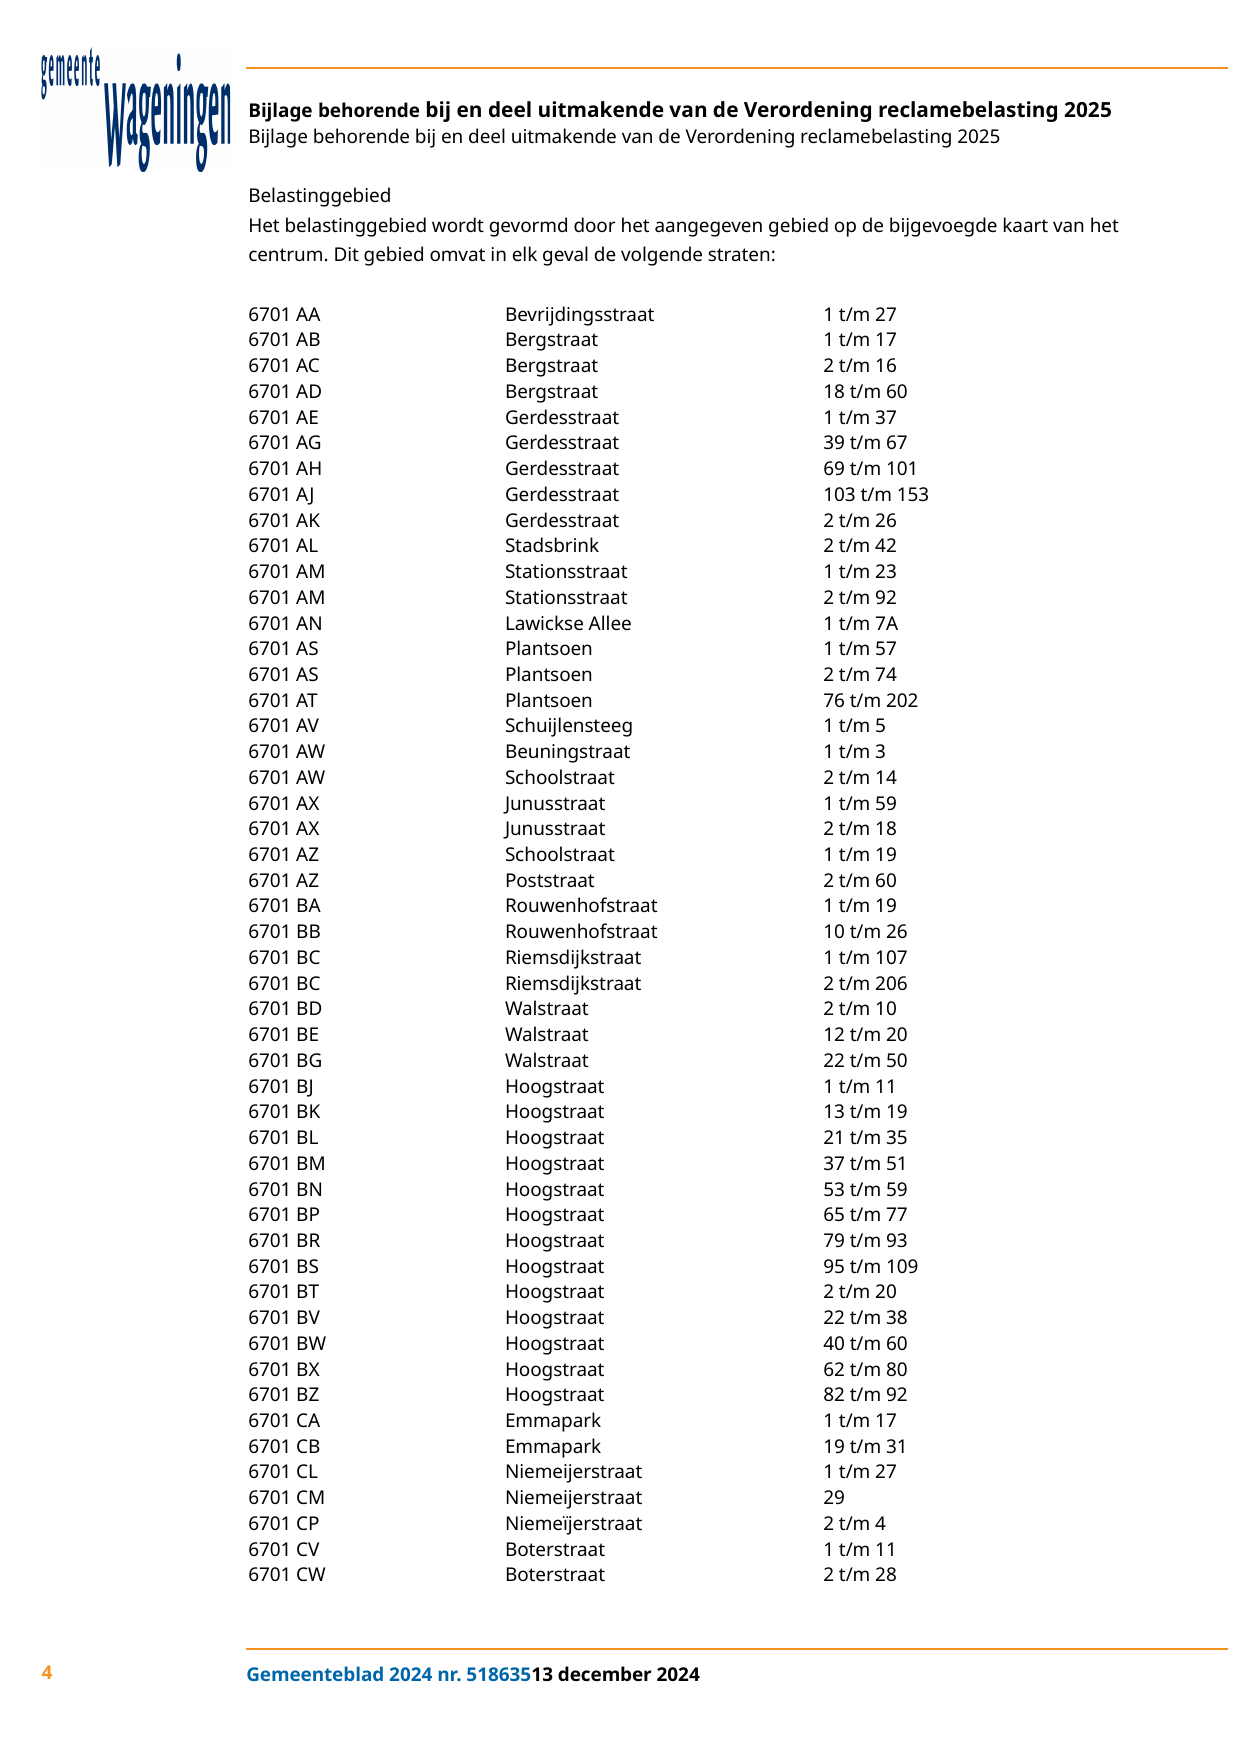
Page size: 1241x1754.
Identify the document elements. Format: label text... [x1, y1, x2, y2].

table_cell 18 t/m 60 [823, 378, 1152, 404]
table_cell 6701 AK [248, 507, 505, 532]
table_cell Niemeijerstraat [505, 1459, 823, 1484]
table_cell Plantsoen [505, 687, 823, 713]
table_header 6701 AA [248, 301, 505, 327]
table_cell 6701 BV [248, 1304, 505, 1330]
table_cell 6701 AS [248, 635, 505, 661]
table_cell Niemeïjerstraat [505, 1510, 823, 1536]
table_cell 10 t/m 26 [823, 919, 1152, 944]
table_cell 6701 CA [248, 1407, 505, 1433]
table_cell 6701 AM [248, 584, 505, 610]
table_cell Hoogstraat [505, 1253, 823, 1279]
table_cell 6701 BT [248, 1279, 505, 1304]
table_cell 6701 AT [248, 687, 505, 713]
table_cell 2 t/m 20 [823, 1279, 1152, 1304]
table_cell Bergstraat [505, 353, 823, 378]
table_cell 1 t/m 19 [823, 841, 1152, 867]
table_cell Plantsoen [505, 635, 823, 661]
table_cell 2 t/m 28 [823, 1562, 1152, 1587]
table_header Bevrijdingsstraat [505, 301, 823, 327]
table_cell 6701 CL [248, 1459, 505, 1484]
table_cell Hoogstraat [505, 1330, 823, 1356]
table_cell 2 t/m 18 [823, 816, 1152, 841]
table_cell 6701 AM [248, 558, 505, 584]
text Het belastinggebied wordt gevormd door het aangegeven gebied op de bijgevoegde kaart van het centrum. Dit gebied omvat in elk geval de volgende straten: [248, 212, 1152, 267]
table_cell 6701 BZ [248, 1382, 505, 1407]
table_cell 103 t/m 153 [823, 481, 1152, 507]
table_cell 39 t/m 67 [823, 430, 1152, 455]
table_cell 1 t/m 7A [823, 610, 1152, 635]
table_cell 6701 BC [248, 970, 505, 996]
table_cell 6701 BA [248, 893, 505, 918]
table_cell 6701 AV [248, 713, 505, 738]
table_cell 1 t/m 57 [823, 635, 1152, 661]
table_cell Walstraat [505, 996, 823, 1021]
table_cell Hoogstraat [505, 1073, 823, 1098]
table_cell Stationsstraat [505, 584, 823, 610]
text Bijlage behorende bij en deel uitmakende van de Verordening reclamebelasting 2025 [248, 95, 1152, 123]
table_cell 79 t/m 93 [823, 1227, 1152, 1253]
table_cell 6701 BL [248, 1124, 505, 1150]
table_cell 6701 CV [248, 1536, 505, 1562]
table_cell 1 t/m 59 [823, 790, 1152, 816]
table_cell 6701 CM [248, 1485, 505, 1510]
table_cell Gerdesstraat [505, 481, 823, 507]
table_cell Plantsoen [505, 661, 823, 687]
table_cell Junusstraat [505, 816, 823, 841]
table_cell 6701 BR [248, 1227, 505, 1253]
table_cell Poststraat [505, 867, 823, 893]
table_cell Emmapark [505, 1433, 823, 1459]
table_cell Beuningstraat [505, 738, 823, 764]
table_cell Hoogstraat [505, 1382, 823, 1407]
table_cell Hoogstraat [505, 1124, 823, 1150]
table_cell Gerdesstraat [505, 404, 823, 429]
table_cell 2 t/m 26 [823, 507, 1152, 532]
table_cell Rouwenhofstraat [505, 919, 823, 944]
table_cell 6701 BM [248, 1150, 505, 1176]
table_cell Schuijlensteeg [505, 713, 823, 738]
table_cell 1 t/m 37 [823, 404, 1152, 429]
table_cell Walstraat [505, 1021, 823, 1047]
table_cell Hoogstraat [505, 1099, 823, 1124]
table_cell 2 t/m 10 [823, 996, 1152, 1021]
table_cell 6701 CP [248, 1510, 505, 1536]
table_cell 6701 AW [248, 738, 505, 764]
table_cell Hoogstraat [505, 1176, 823, 1201]
table_cell 6701 CB [248, 1433, 505, 1459]
table_cell 1 t/m 107 [823, 944, 1152, 970]
table_cell 2 t/m 4 [823, 1510, 1152, 1536]
table_cell Hoogstraat [505, 1227, 823, 1253]
table_cell 6701 BB [248, 919, 505, 944]
table_cell 2 t/m 74 [823, 661, 1152, 687]
table_header 1 t/m 27 [823, 301, 1152, 327]
table_cell Gerdesstraat [505, 507, 823, 532]
text Belastinggebied [248, 182, 1152, 208]
table_cell 13 t/m 19 [823, 1099, 1152, 1124]
table_cell Emmapark [505, 1407, 823, 1433]
text Bijlage behorende bij en deel uitmakende van de Verordening reclamebelasting 2025 [248, 123, 1152, 149]
table_cell 2 t/m 206 [823, 970, 1152, 996]
table_cell 6701 AC [248, 353, 505, 378]
table_cell 40 t/m 60 [823, 1330, 1152, 1356]
table_cell 1 t/m 27 [823, 1459, 1152, 1484]
table_cell 95 t/m 109 [823, 1253, 1152, 1279]
table_cell 6701 BJ [248, 1073, 505, 1098]
table_cell 1 t/m 23 [823, 558, 1152, 584]
table_cell Niemeijerstraat [505, 1485, 823, 1510]
table_cell 76 t/m 202 [823, 687, 1152, 713]
table_cell 1 t/m 11 [823, 1536, 1152, 1562]
table_cell 1 t/m 17 [823, 1407, 1152, 1433]
table_cell 1 t/m 17 [823, 327, 1152, 352]
table_cell 6701 AN [248, 610, 505, 635]
table_cell 6701 AZ [248, 867, 505, 893]
table_cell 22 t/m 50 [823, 1047, 1152, 1073]
table_cell 6701 AH [248, 455, 505, 481]
table_cell 6701 AX [248, 816, 505, 841]
table_cell 6701 AL [248, 533, 505, 558]
table_cell Gerdesstraat [505, 455, 823, 481]
table_cell 6701 BC [248, 944, 505, 970]
table_cell 6701 CW [248, 1562, 505, 1587]
table_cell 6701 BK [248, 1099, 505, 1124]
table_cell Stadsbrink [505, 533, 823, 558]
table_cell 6701 AE [248, 404, 505, 429]
table_cell Bergstraat [505, 378, 823, 404]
picture [41, 47, 231, 172]
table_cell Schoolstraat [505, 841, 823, 867]
table_cell Rouwenhofstraat [505, 893, 823, 918]
table_cell 6701 BP [248, 1201, 505, 1227]
table_cell 6701 AX [248, 790, 505, 816]
table_cell 22 t/m 38 [823, 1304, 1152, 1330]
table_cell 1 t/m 3 [823, 738, 1152, 764]
table_cell Hoogstraat [505, 1279, 823, 1304]
table_cell Boterstraat [505, 1536, 823, 1562]
table_cell Riemsdijkstraat [505, 970, 823, 996]
table_cell 6701 BD [248, 996, 505, 1021]
table_cell 6701 AW [248, 764, 505, 790]
table_cell Boterstraat [505, 1562, 823, 1587]
table_cell 6701 BS [248, 1253, 505, 1279]
table_cell 19 t/m 31 [823, 1433, 1152, 1459]
table_cell Schoolstraat [505, 764, 823, 790]
table_cell Walstraat [505, 1047, 823, 1073]
table_cell 37 t/m 51 [823, 1150, 1152, 1176]
table_cell 6701 BN [248, 1176, 505, 1201]
table_cell 1 t/m 19 [823, 893, 1152, 918]
table_cell 2 t/m 14 [823, 764, 1152, 790]
table_cell Riemsdijkstraat [505, 944, 823, 970]
table_cell 2 t/m 16 [823, 353, 1152, 378]
table_cell Gerdesstraat [505, 430, 823, 455]
table_cell 2 t/m 42 [823, 533, 1152, 558]
table_cell 1 t/m 5 [823, 713, 1152, 738]
table_cell 6701 AS [248, 661, 505, 687]
table_cell 6701 AB [248, 327, 505, 352]
table_cell 6701 AJ [248, 481, 505, 507]
table_cell Lawickse Allee [505, 610, 823, 635]
table_cell 6701 AZ [248, 841, 505, 867]
table_cell 29 [823, 1485, 1152, 1510]
table_cell Hoogstraat [505, 1304, 823, 1330]
table_cell Hoogstraat [505, 1356, 823, 1382]
table_cell 69 t/m 101 [823, 455, 1152, 481]
table_cell 65 t/m 77 [823, 1201, 1152, 1227]
table_cell Hoogstraat [505, 1201, 823, 1227]
table_cell Stationsstraat [505, 558, 823, 584]
table_cell 6701 AD [248, 378, 505, 404]
table_cell 53 t/m 59 [823, 1176, 1152, 1201]
table_cell 2 t/m 60 [823, 867, 1152, 893]
table_cell 6701 BG [248, 1047, 505, 1073]
table_cell 21 t/m 35 [823, 1124, 1152, 1150]
table_cell 6701 BW [248, 1330, 505, 1356]
table_cell 6701 BX [248, 1356, 505, 1382]
table_cell 2 t/m 92 [823, 584, 1152, 610]
table_cell Bergstraat [505, 327, 823, 352]
table_cell 82 t/m 92 [823, 1382, 1152, 1407]
table_cell 62 t/m 80 [823, 1356, 1152, 1382]
table_cell 1 t/m 11 [823, 1073, 1152, 1098]
table_cell 12 t/m 20 [823, 1021, 1152, 1047]
table_cell Hoogstraat [505, 1150, 823, 1176]
table_cell Junusstraat [505, 790, 823, 816]
table_cell 6701 AG [248, 430, 505, 455]
table_cell 6701 BE [248, 1021, 505, 1047]
